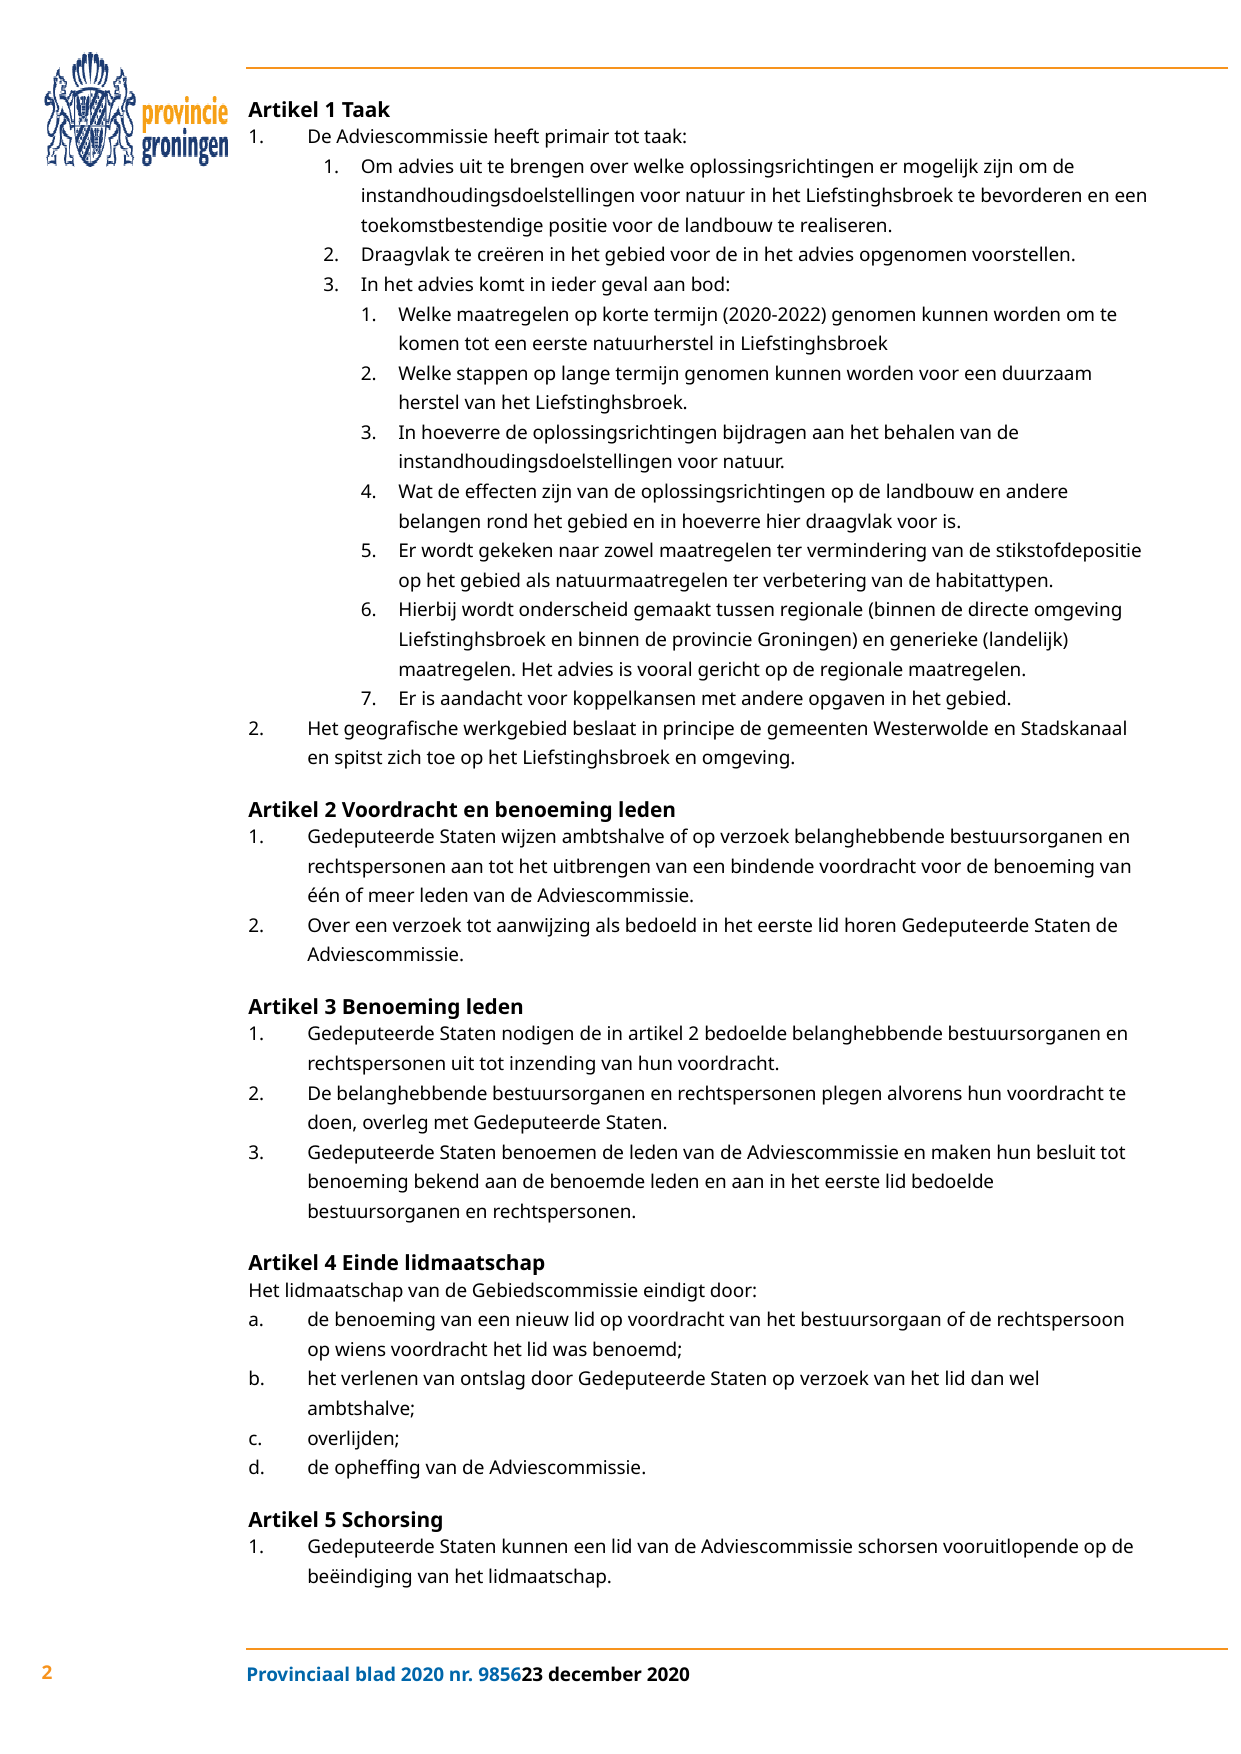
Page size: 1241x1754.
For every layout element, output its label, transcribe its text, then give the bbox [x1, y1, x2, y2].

list Welke stappen op lange termijn genomen kunnen worden voor een duurzaam herstel van het Liefstinghsbroek. [361, 360, 1152, 415]
list Gedeputeerde Staten benoemen de leden van de Adviescommissie en maken hun besluit tot benoeming bekend aan de benoemde leden en aan in het eerste lid bedoelde bestuursorganen en rechtspersonen. [248, 1139, 1152, 1224]
list Om advies uit te brengen over welke oplossingsrichtingen er mogelijk zijn om de instandhoudingsdoelstellingen voor natuur in het Liefstinghsbroek te bevorderen en een toekomstbestendige positie voor de landbouw te realiseren. [323, 153, 1152, 238]
list Gedeputeerde Staten kunnen een lid van de Adviescommissie schorsen vooruitlopende op de beëindiging van het lidmaatschap. [248, 1533, 1152, 1588]
text Artikel 3 Benoeming leden [248, 992, 1152, 1021]
list Wat de effecten zijn van de oplossingsrichtingen op de landbouw en andere belangen rond het gebied en in hoeverre hier draagvlak voor is. [361, 478, 1152, 533]
list Er is aandacht voor koppelkansen met andere opgaven in het gebied. [361, 685, 1152, 711]
list Het geografische werkgebied beslaat in principe de gemeenten Westerwolde en Stadskanaal en spitst zich toe op het Liefstinghsbroek en omgeving. [248, 715, 1152, 770]
list overlijden; [248, 1425, 1152, 1451]
text Artikel 4 Einde lidmaatschap [248, 1248, 1152, 1277]
list de benoeming van een nieuw lid op voordracht van het bestuursorgaan of de rechtspersoon op wiens voordracht het lid was benoemd; [248, 1306, 1152, 1362]
list De Adviescommissie heeft primair tot taak: [248, 123, 1152, 149]
list het verlenen van ontslag door Gedeputeerde Staten op verzoek van het lid dan wel ambtshalve; [248, 1366, 1152, 1421]
list de opheffing van de Adviescommissie. [248, 1454, 1152, 1480]
list Er wordt gekeken naar zowel maatregelen ter vermindering van de stikstofdepositie op het gebied als natuurmaatregelen ter verbetering van de habitattypen. [361, 537, 1152, 593]
list Draagvlak te creëren in het gebied voor de in het advies opgenomen voorstellen. [323, 242, 1152, 267]
list Hierbij wordt onderscheid gemaakt tussen regionale (binnen de directe omgeving Liefstinghsbroek en binnen de provincie Groningen) en generieke (landelijk) maatregelen. Het advies is vooral gericht op de regionale maatregelen. [361, 597, 1152, 681]
text Artikel 5 Schorsing [248, 1505, 1152, 1533]
list Gedeputeerde Staten nodigen de in artikel 2 bedoelde belanghebbende bestuursorganen en rechtspersonen uit tot inzending van hun voordracht. [248, 1021, 1152, 1076]
text Artikel 1 Taak [248, 95, 1152, 123]
list De belanghebbende bestuursorganen en rechtspersonen plegen alvorens hun voordracht te doen, overleg met Gedeputeerde Staten. [248, 1080, 1152, 1135]
list Welke maatregelen op korte termijn (2020-2022) genomen kunnen worden om te komen tot een eerste natuurherstel in Liefstinghsbroek [361, 301, 1152, 356]
list Gedeputeerde Staten wijzen ambtshalve of op verzoek belanghebbende bestuursorganen en rechtspersonen aan tot het uitbrengen van een bindende voordracht voor de benoeming van één of meer leden van de Adviescommissie. [248, 823, 1152, 908]
picture [41, 47, 231, 172]
list In hoeverre de oplossingsrichtingen bijdragen aan het behalen van de instandhoudingsdoelstellingen voor natuur. [361, 419, 1152, 474]
list In het advies komt in ieder geval aan bod: [323, 271, 1152, 297]
list Over een verzoek tot aanwijzing als bedoeld in het eerste lid horen Gedeputeerde Staten de Adviescommissie. [248, 912, 1152, 967]
text Artikel 2 Voordracht en benoeming leden [248, 795, 1152, 823]
text Het lidmaatschap van de Gebiedscommissie eindigt door: [248, 1277, 1152, 1303]
